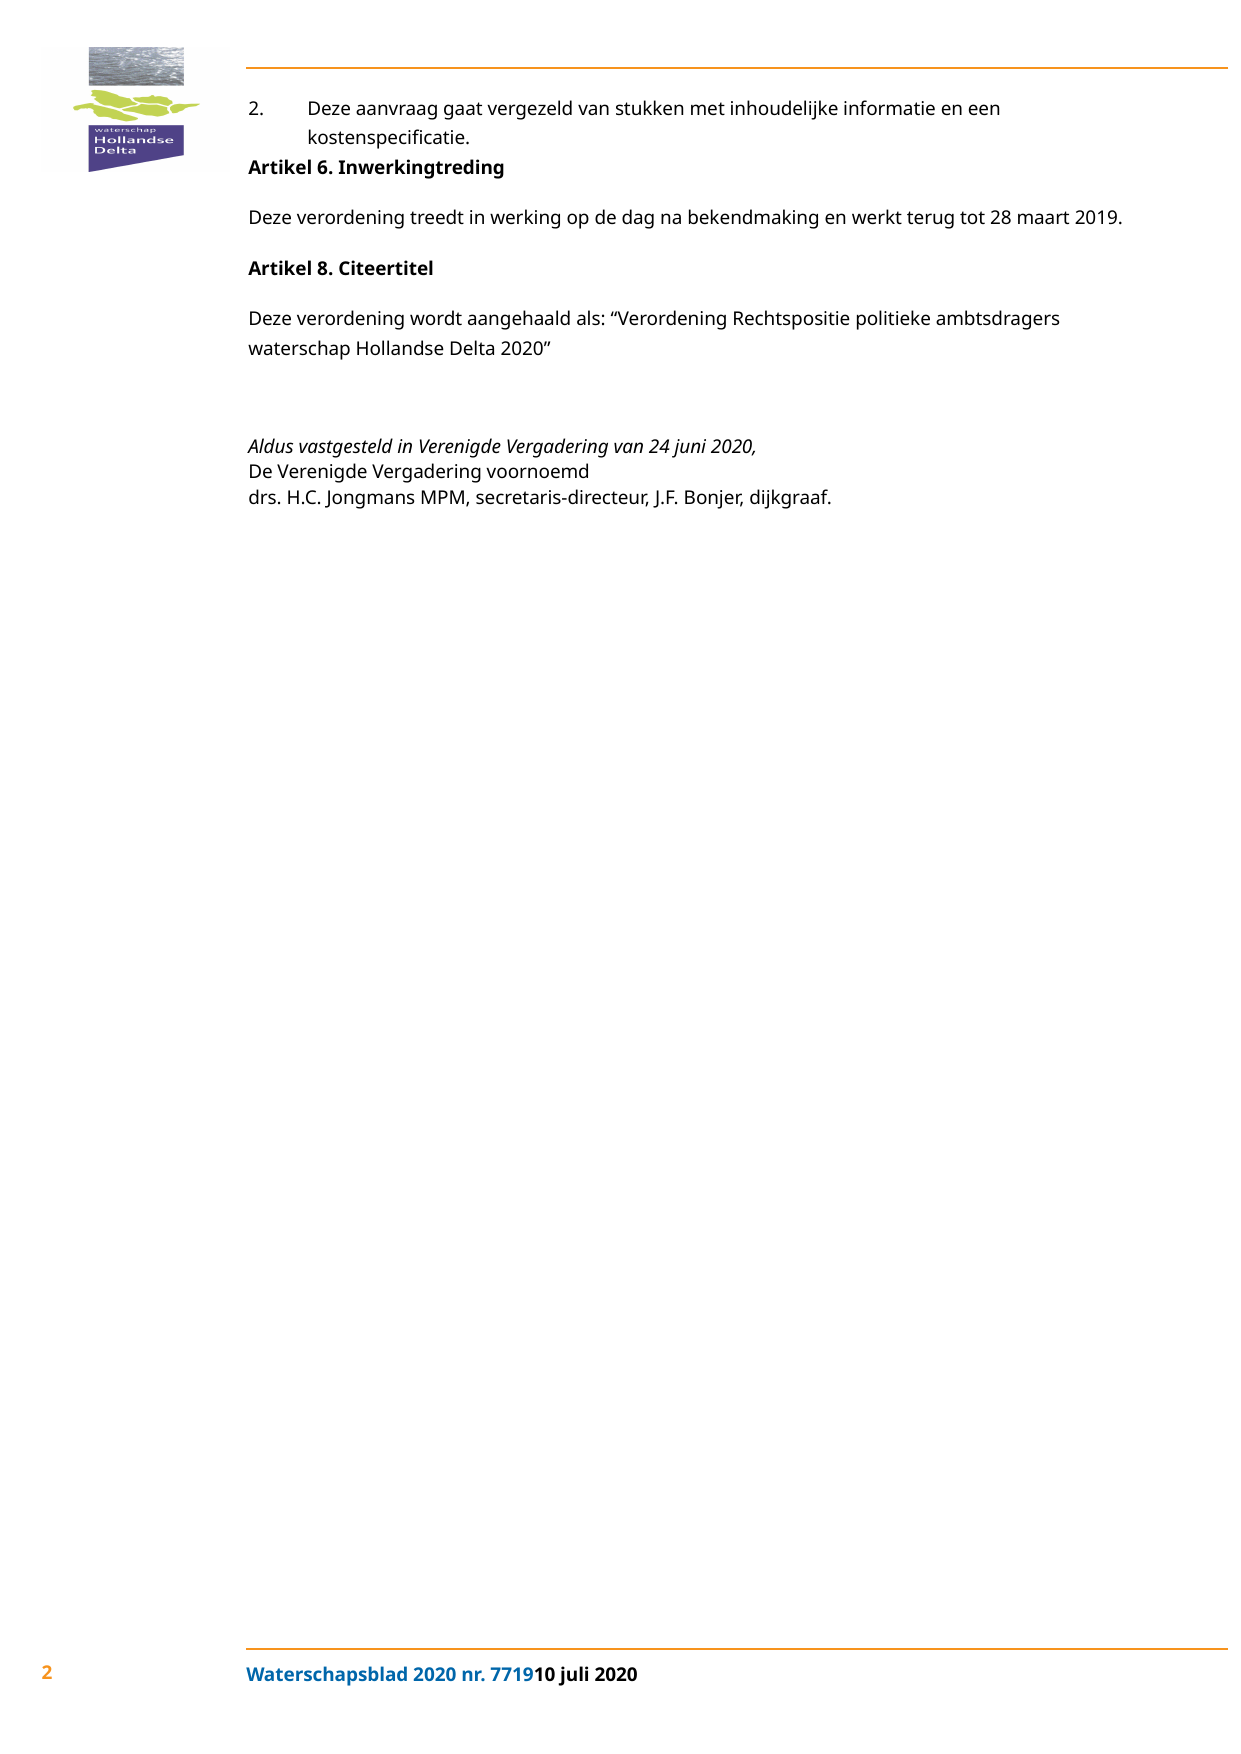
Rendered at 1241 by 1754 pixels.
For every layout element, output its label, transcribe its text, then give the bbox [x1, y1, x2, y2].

text Aldus vastgesteld in Verenigde Vergadering van 24 juni 2020, [248, 433, 1152, 459]
text Deze verordening wordt aangehaald als: “Verordening Rechtspositie politieke ambtsdragers waterschap Hollandse Delta 2020” [248, 305, 1152, 361]
text Artikel 8. Citeertitel [248, 255, 1152, 281]
text Artikel 6. Inwerkingtreding [248, 154, 1152, 180]
text De Verenigde Vergadering voornoemd [248, 459, 1152, 484]
text drs. H.C. Jongmans MPM, secretaris-directeur, J.F. Bonjer, dijkgraaf. [248, 484, 1152, 510]
list Deze aanvraag gaat vergezeld van stukken met inhoudelijke informatie en een kostenspecificatie. [248, 95, 1152, 150]
text Deze verordening treedt in werking op de dag na bekendmaking en werkt terug tot 28 maart 2019. [248, 204, 1152, 230]
picture [41, 47, 231, 172]
